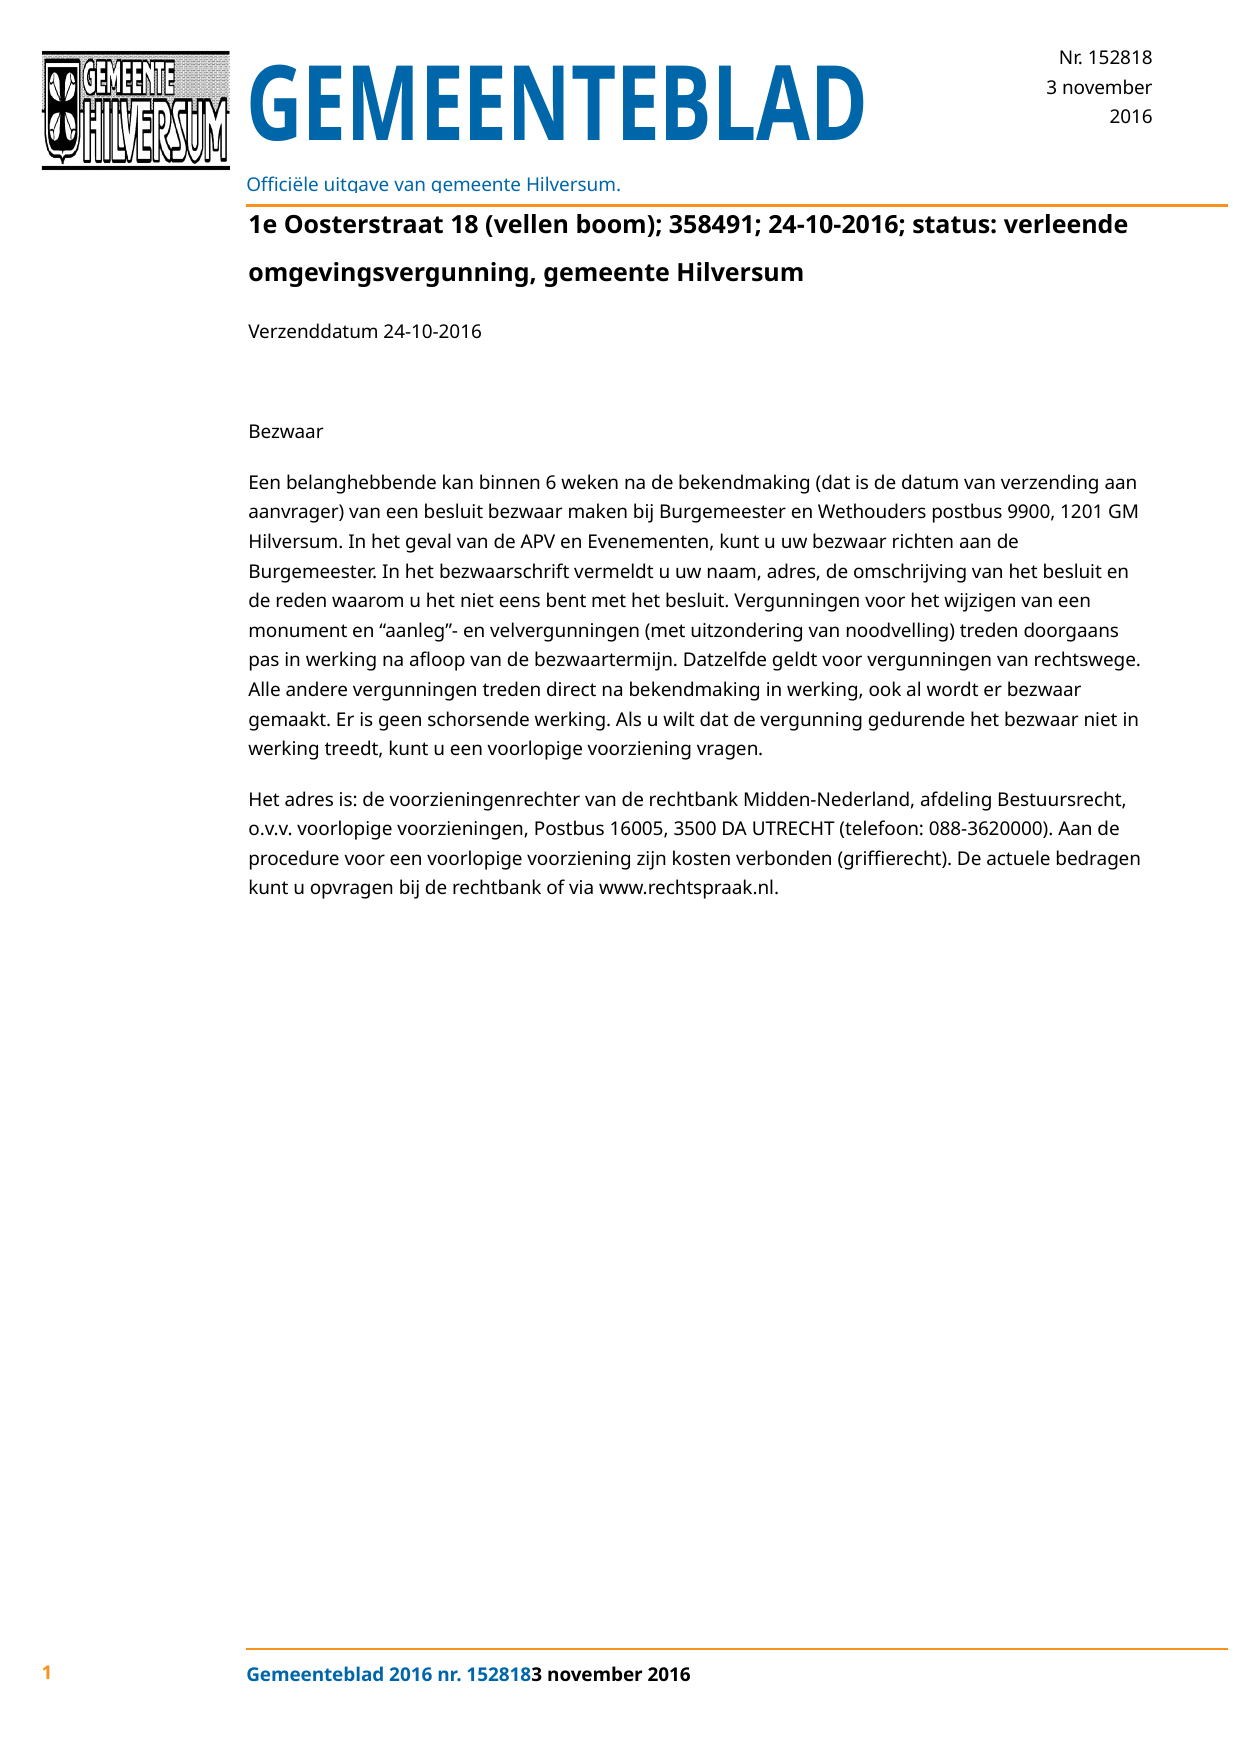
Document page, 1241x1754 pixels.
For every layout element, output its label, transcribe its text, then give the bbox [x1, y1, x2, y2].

text Verzenddatum 24-10-2016 [248, 318, 1152, 344]
picture [41, 47, 231, 172]
text 1e Oosterstraat 18 (vellen boom); 358491; 24-10-2016; status: verleende omgevingsvergunning, gemeente Hilversum [248, 207, 1152, 288]
text Bezwaar [248, 419, 1152, 444]
text Een belanghebbende kan binnen 6 weken na de bekendmaking (dat is de datum van verzending aan aanvrager) van een besluit bezwaar maken bij Burgemeester en Wethouders postbus 9900, 1201 GM Hilversum. In het geval van de APV en Evenementen, kunt u uw bezwaar richten aan de Burgemeester. In het bezwaarschrift vermeldt u uw naam, adres, de omschrijving van het besluit en de reden waarom u het niet eens bent met het besluit. Vergunningen voor het wijzigen van een monument en “aanleg”- en velvergunningen (met uitzondering van noodvelling) treden doorgaans pas in werking na afloop van de bezwaartermijn. Datzelfde geldt voor vergunningen van rechtswege. Alle andere vergunningen treden direct na bekendmaking in werking, ook al wordt er bezwaar gemaakt. Er is geen schorsende werking. Als u wilt dat de vergunning gedurende het bezwaar niet in werking treedt, kunt u een voorlopige voorziening vragen. [248, 469, 1152, 761]
text Het adres is: de voorzieningenrechter van de rechtbank Midden-Nederland, afdeling Bestuursrecht, o.v.v. voorlopige voorzieningen, Postbus 16005, 3500 DA UTRECHT (telefoon: 088-3620000). Aan de procedure voor een voorlopige voorziening zijn kosten verbonden (griffierecht). De actuele bedragen kunt u opvragen bij de rechtbank of via www.rechtspraak.nl. [248, 786, 1152, 900]
